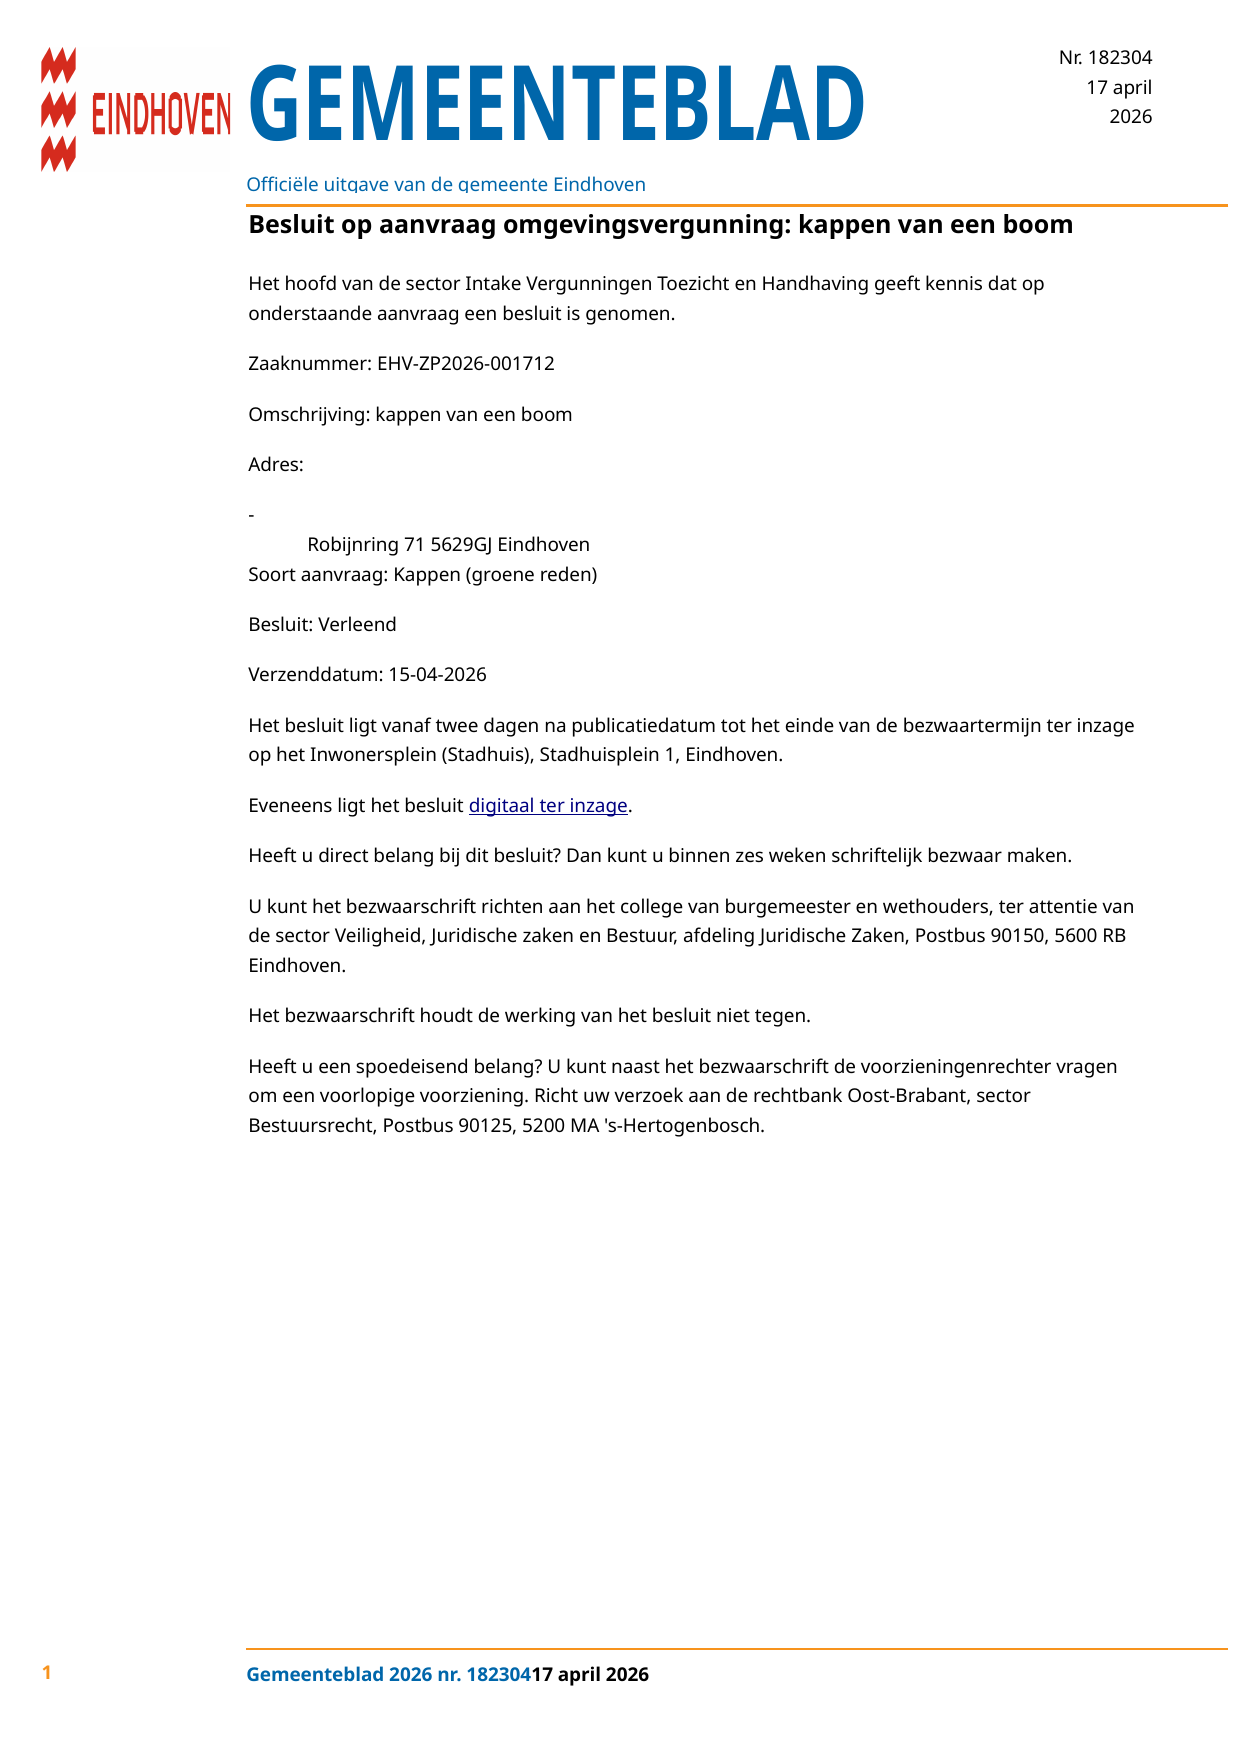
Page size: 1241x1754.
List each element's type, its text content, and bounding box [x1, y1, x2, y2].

text U kunt het bezwaarschrift richten aan het college van burgemeester en wethouders, ter attentie van de sector Veiligheid, Juridische zaken en Bestuur, afdeling Juridische Zaken, Postbus 90150, 5600 RB Eindhoven. [248, 893, 1152, 978]
picture [41, 47, 231, 172]
text Het besluit ligt vanaf twee dagen na publicatiedatum tot het einde van de bezwaartermijn ter inzage op het Inwonersplein (Stadhuis), Stadhuisplein 1, Eindhoven. [248, 712, 1152, 767]
text Besluit: Verleend [248, 611, 1152, 637]
text Omschrijving: kappen van een boom [248, 401, 1152, 426]
text Zaaknummer: EHV-ZP2026-001712 [248, 350, 1152, 376]
text Eveneens ligt het besluit digitaal ter inzage. [248, 792, 1152, 818]
text Heeft u een spoedeisend belang? U kunt naast het bezwaarschrift de voorzieningenrechter vragen om een voorlopige voorziening. Richt uw verzoek aan de rechtbank Oost-Brabant, sector Bestuursrecht, Postbus 90125, 5200 MA 's-Hertogenbosch. [248, 1053, 1152, 1138]
list Robijnring 71 5629GJ Eindhoven [248, 531, 1152, 557]
text Adres: [248, 451, 1152, 477]
text Het hoofd van de sector Intake Vergunningen Toezicht en Handhaving geeft kennis dat op onderstaande aanvraag een besluit is genomen. [248, 270, 1152, 326]
text Besluit op aanvraag omgevingsvergunning: kappen van een boom [248, 207, 1152, 241]
text Soort aanvraag: Kappen (groene reden) [248, 561, 1152, 586]
text Het bezwaarschrift houdt de werking van het besluit niet tegen. [248, 1002, 1152, 1028]
text Heeft u direct belang bij dit besluit? Dan kunt u binnen zes weken schriftelijk bezwaar maken. [248, 842, 1152, 868]
text Verzenddatum: 15-04-2026 [248, 662, 1152, 687]
